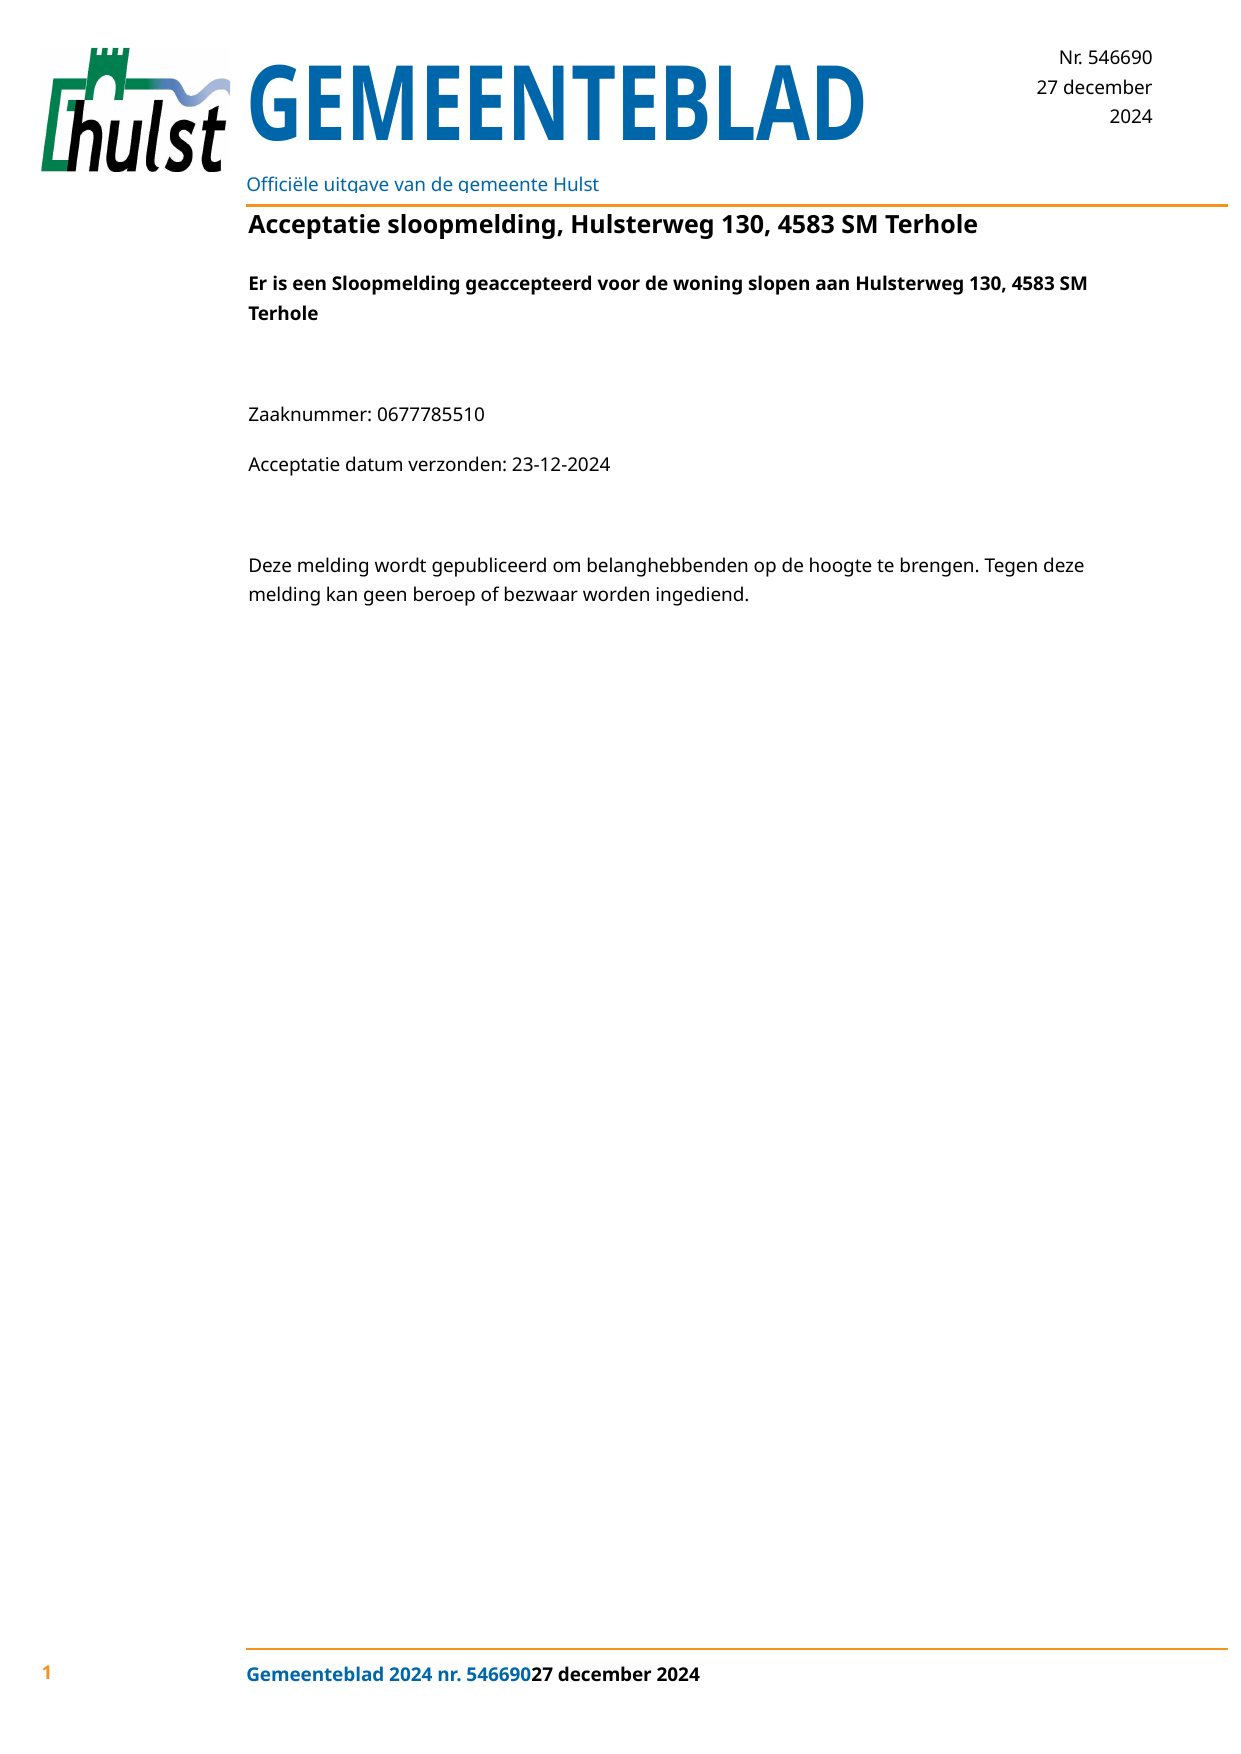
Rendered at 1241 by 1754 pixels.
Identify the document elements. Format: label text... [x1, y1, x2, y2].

text Er is een Sloopmelding geaccepteerd voor de woning slopen aan Hulsterweg 130, 4583 SM Terhole [248, 270, 1152, 326]
text Deze melding wordt gepubliceerd om belanghebbenden op de hoogte te brengen. Tegen deze melding kan geen beroep of bezwaar worden ingediend. [248, 552, 1152, 607]
text Acceptatie sloopmelding, Hulsterweg 130, 4583 SM Terhole [248, 207, 1152, 241]
text Zaaknummer: 0677785510 [248, 401, 1152, 426]
text Acceptatie datum verzonden: 23-12-2024 [248, 451, 1152, 477]
picture [41, 47, 231, 172]
